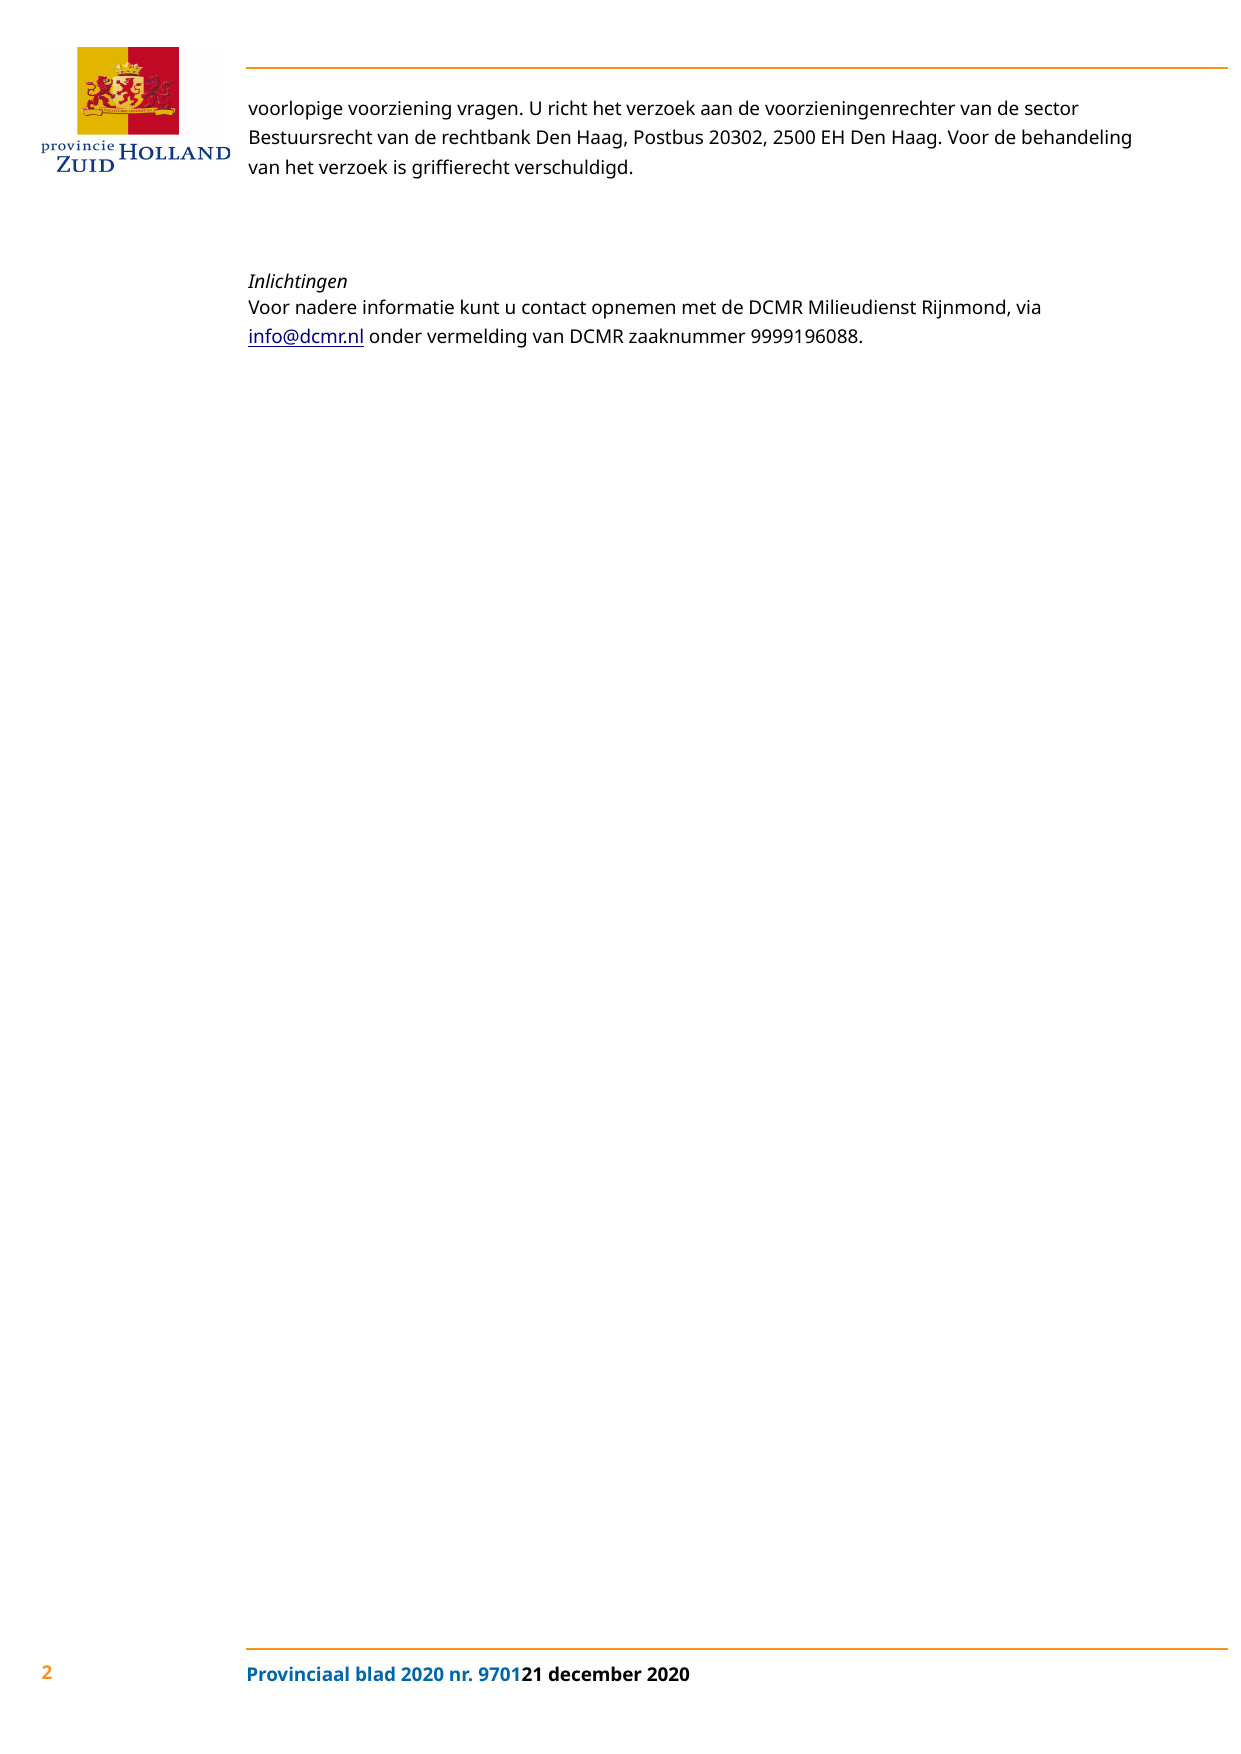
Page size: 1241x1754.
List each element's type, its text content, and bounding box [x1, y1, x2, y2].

picture [41, 47, 231, 172]
text Voor nadere informatie kunt u contact opnemen met de DCMR Milieudienst Rijnmond, via info@dcmr.nl onder vermelding van DCMR zaaknummer 9999196088. [248, 294, 1152, 349]
text Inlichtingen [248, 268, 1152, 294]
text voorlopige voorziening vragen. U richt het verzoek aan de voorzieningenrechter van de sector Bestuursrecht van de rechtbank Den Haag, Postbus 20302, 2500 EH Den Haag. Voor de behandeling van het verzoek is griffierecht verschuldigd. [248, 95, 1152, 180]
